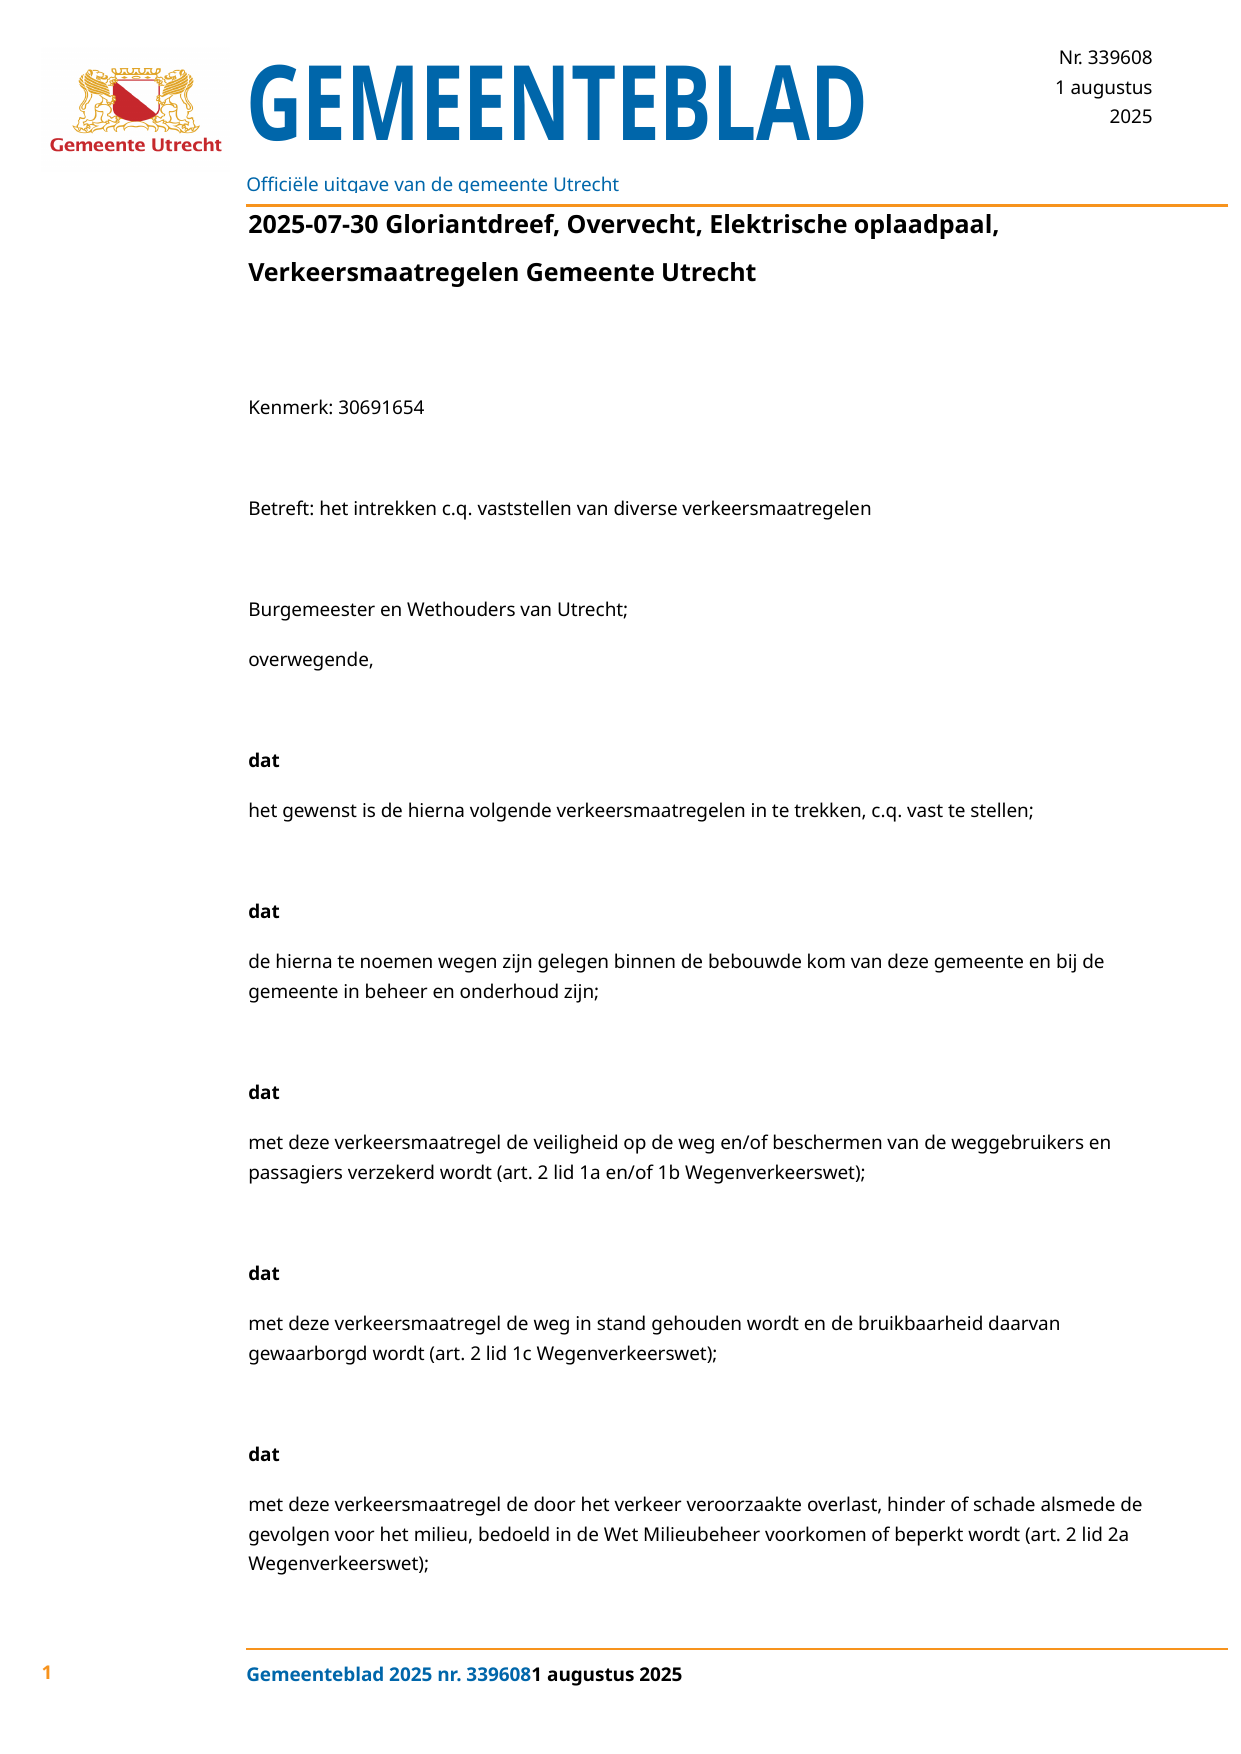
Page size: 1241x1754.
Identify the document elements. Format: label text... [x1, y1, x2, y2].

text de hierna te noemen wegen zijn gelegen binnen de bebouwde kom van deze gemeente en bij de gemeente in beheer en onderhoud zijn; [248, 949, 1152, 1004]
text met deze verkeersmaatregel de veiligheid op de weg en/of beschermen van de weggebruikers en passagiers verzekerd wordt (art. 2 lid 1a en/of 1b Wegenverkeerswet); [248, 1129, 1152, 1185]
text dat [248, 1260, 1152, 1286]
text met deze verkeersmaatregel de door het verkeer veroorzaakte overlast, hinder of schade alsmede de gevolgen voor het milieu, bedoeld in de Wet Milieubeheer voorkomen of beperkt wordt (art. 2 lid 2a Wegenverkeerswet); [248, 1491, 1152, 1576]
text overwegende, [248, 646, 1152, 672]
text Kenmerk: 30691654 [248, 394, 1152, 420]
text 2025-07-30 Gloriantdreef, Overvecht, Elektrische oplaadpaal, Verkeersmaatregelen Gemeente Utrecht [248, 207, 1152, 288]
text met deze verkeersmaatregel de weg in stand gehouden wordt en de bruikbaarheid daarvan gewaarborgd wordt (art. 2 lid 1c Wegenverkeerswet); [248, 1310, 1152, 1366]
text het gewenst is de hierna volgende verkeersmaatregelen in te trekken, c.q. vast te stellen; [248, 797, 1152, 823]
text Burgemeester en Wethouders van Utrecht; [248, 596, 1152, 621]
text dat [248, 747, 1152, 773]
text dat [248, 898, 1152, 924]
text Betreft: het intrekken c.q. vaststellen van diverse verkeersmaatregelen [248, 495, 1152, 521]
text dat [248, 1441, 1152, 1466]
text dat [248, 1079, 1152, 1105]
picture [41, 47, 231, 172]
